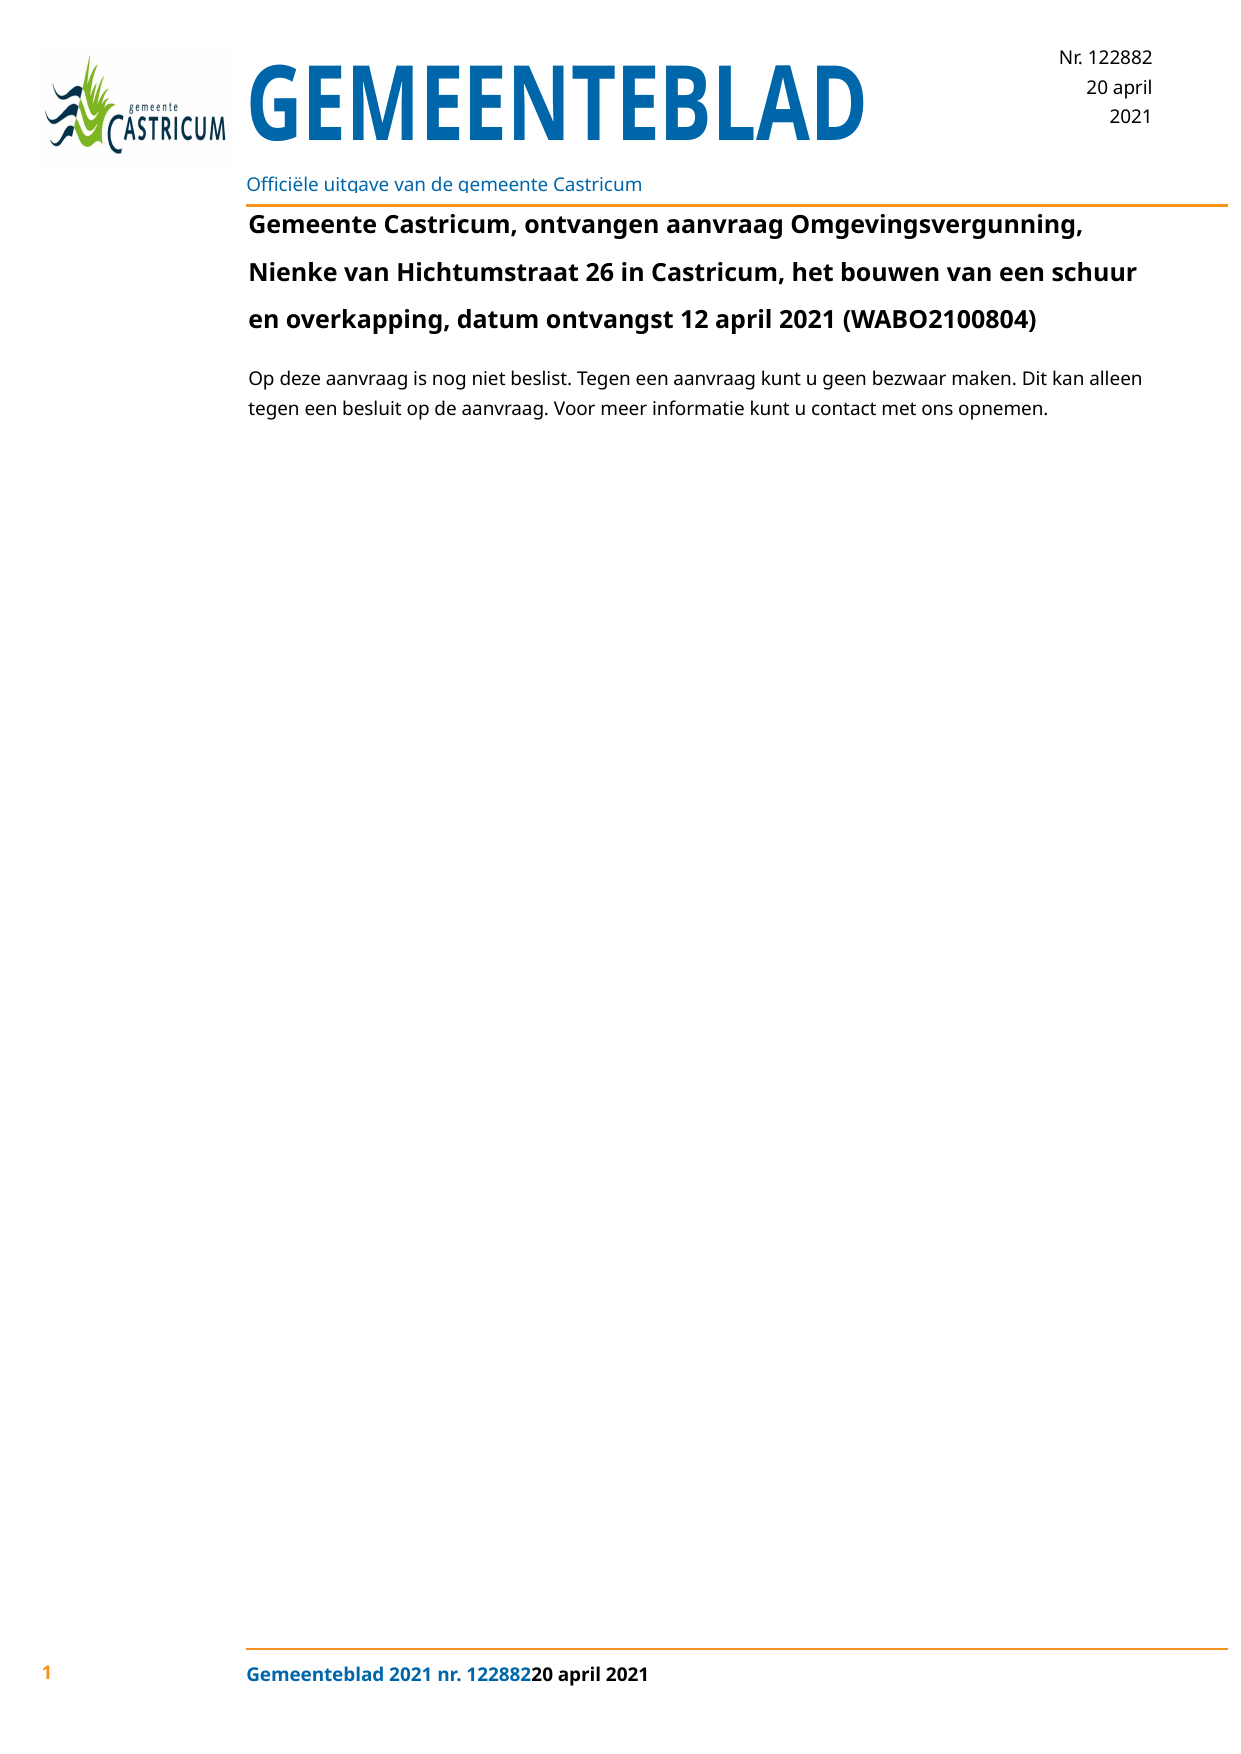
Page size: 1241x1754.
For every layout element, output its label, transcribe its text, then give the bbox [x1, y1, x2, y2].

picture [41, 47, 231, 172]
text Gemeente Castricum, ontvangen aanvraag Omgevingsvergunning, Nienke van Hichtumstraat 26 in Castricum, het bouwen van een schuur en overkapping, datum ontvangst 12 april 2021 (WABO2100804) [248, 207, 1152, 336]
text Op deze aanvraag is nog niet beslist. Tegen een aanvraag kunt u geen bezwaar maken. Dit kan alleen tegen een besluit op de aanvraag. Voor meer informatie kunt u contact met ons opnemen. [248, 366, 1152, 421]
